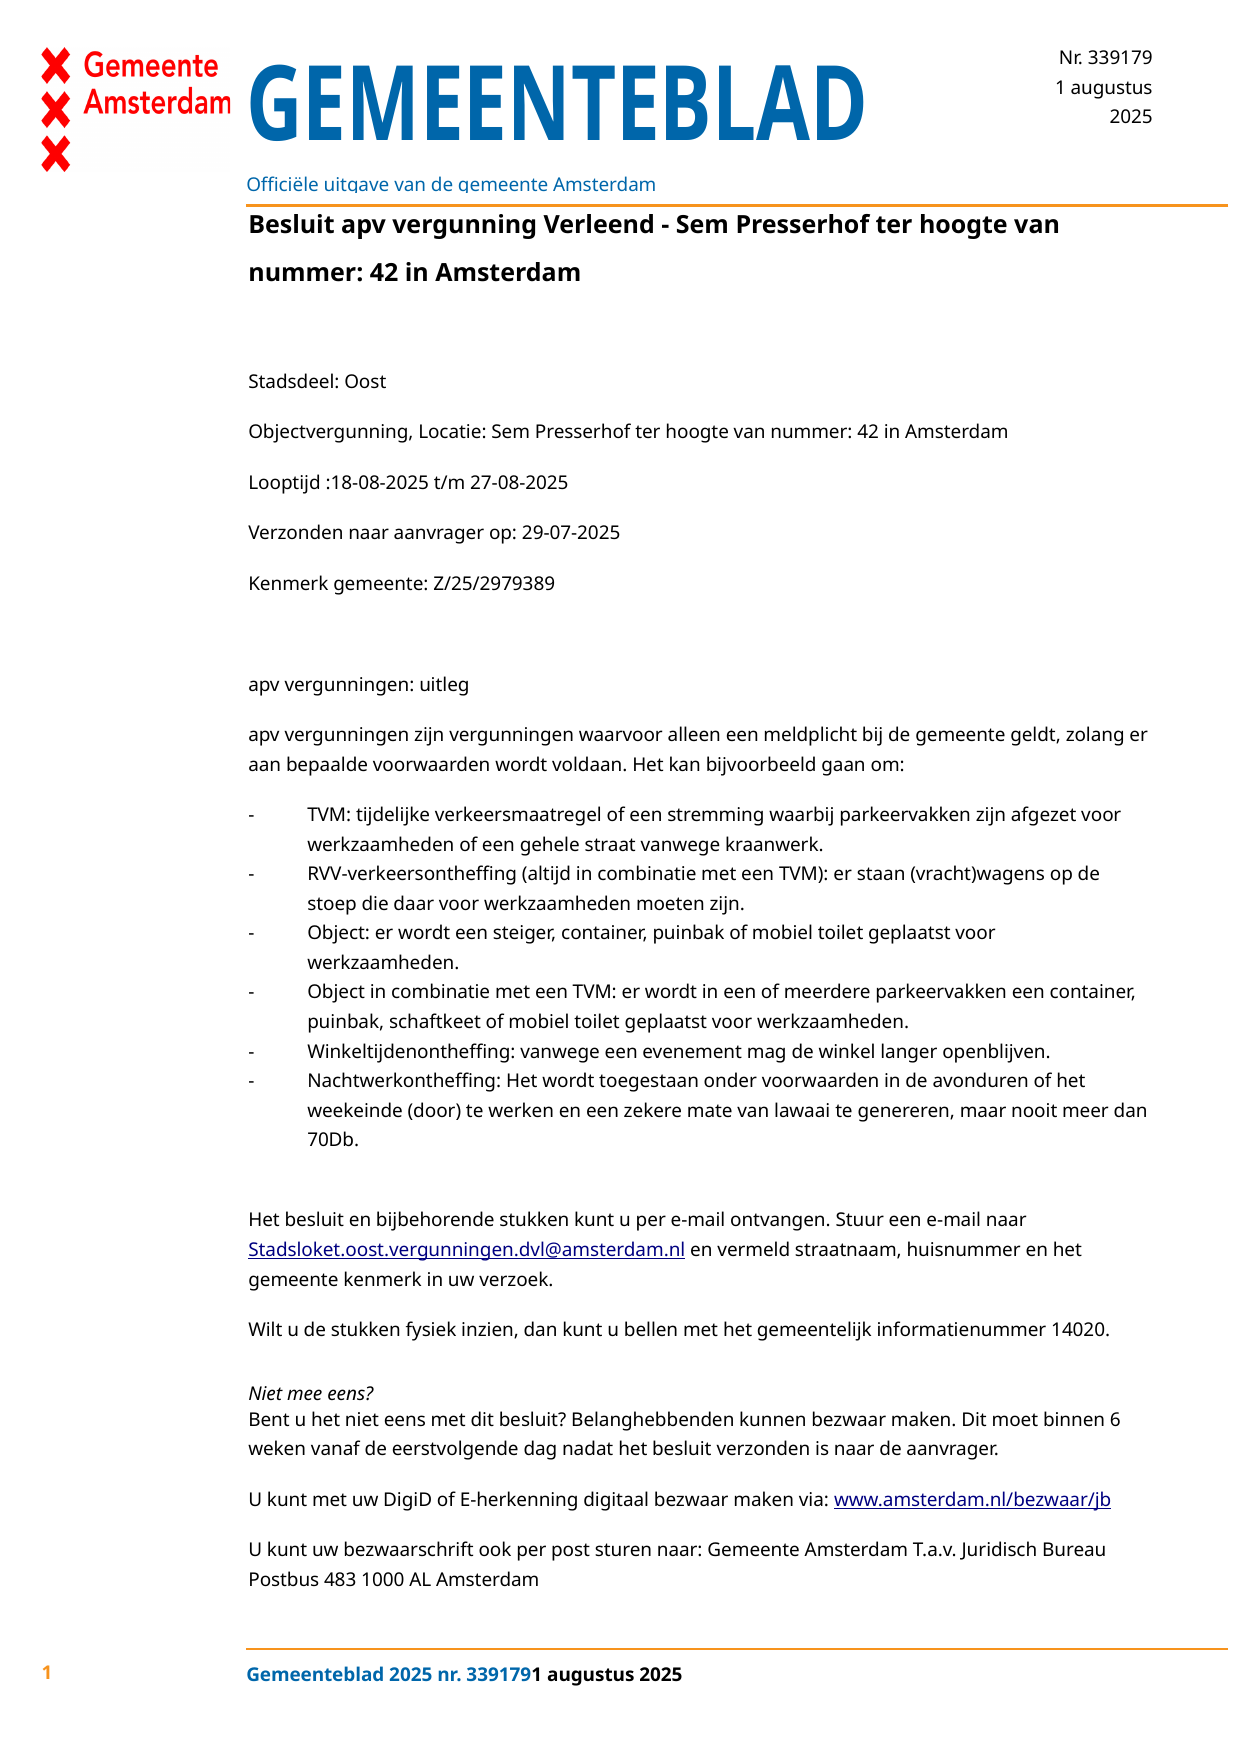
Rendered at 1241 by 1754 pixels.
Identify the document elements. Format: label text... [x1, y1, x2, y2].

text Bent u het niet eens met dit besluit? Belanghebbenden kunnen bezwaar maken. Dit moet binnen 6 weken vanaf de eerstvolgende dag nadat het besluit verzonden is naar de aanvrager. [248, 1406, 1152, 1461]
text Besluit apv vergunning Verleend - Sem Presserhof ter hoogte van nummer: 42 in Amsterdam [248, 207, 1152, 288]
text Wilt u de stukken fysiek inzien, dan kunt u bellen met het gemeentelijk informatienummer 14020. [248, 1316, 1152, 1342]
text Objectvergunning, Locatie: Sem Presserhof ter hoogte van nummer: 42 in Amsterdam [248, 419, 1152, 444]
list Winkeltijdenontheffing: vanwege een evenement mag de winkel langer openblijven. [248, 1038, 1152, 1064]
list Object in combinatie met een TVM: er wordt in een of meerdere parkeervakken een container, puinbak, schaftkeet of mobiel toilet geplaatst voor werkzaamheden. [248, 979, 1152, 1034]
text apv vergunningen zijn vergunningen waarvoor alleen een meldplicht bij de gemeente geldt, zolang er aan bepaalde voorwaarden wordt voldaan. Het kan bijvoorbeeld gaan om: [248, 721, 1152, 777]
list Nachtwerkontheffing: Het wordt toegestaan onder voorwaarden in de avonduren of het weekeinde (door) te werken en een zekere mate van lawaai te genereren, maar nooit meer dan 70Db. [248, 1067, 1152, 1152]
text Verzonden naar aanvrager op: 29-07-2025 [248, 519, 1152, 545]
text Kenmerk gemeente: Z/25/2979389 [248, 570, 1152, 596]
text Stadsdeel: Oost [248, 368, 1152, 394]
picture [41, 47, 231, 172]
text Niet mee eens? [248, 1380, 1152, 1406]
text U kunt met uw DigiD of E-herkenning digitaal bezwaar maken via: www.amsterdam.nl/bezwaar/jb [248, 1486, 1152, 1512]
text apv vergunningen: uitleg [248, 671, 1152, 697]
text Het besluit en bijbehorende stukken kunt u per e-mail ontvangen. Stuur een e-mail naar Stadsloket.oost.vergunningen.dvl@amsterdam.nl en vermeld straatnaam, huisnummer en het gemeente kenmerk in uw verzoek. [248, 1207, 1152, 1292]
list TVM: tijdelijke verkeersmaatregel of een stremming waarbij parkeervakken zijn afgezet voor werkzaamheden of een gehele straat vanwege kraanwerk. [248, 801, 1152, 857]
list RVV-verkeersontheffing (altijd in combinatie met een TVM): er staan (vracht)wagens op de stoep die daar voor werkzaamheden moeten zijn. [248, 860, 1152, 916]
text U kunt uw bezwaarschrift ook per post sturen naar: Gemeente Amsterdam T.a.v. Juridisch Bureau Postbus 483 1000 AL Amsterdam [248, 1536, 1152, 1592]
text Looptijd :18-08-2025 t/m 27-08-2025 [248, 469, 1152, 495]
list Object: er wordt een steiger, container, puinbak of mobiel toilet geplaatst voor werkzaamheden. [248, 919, 1152, 975]
